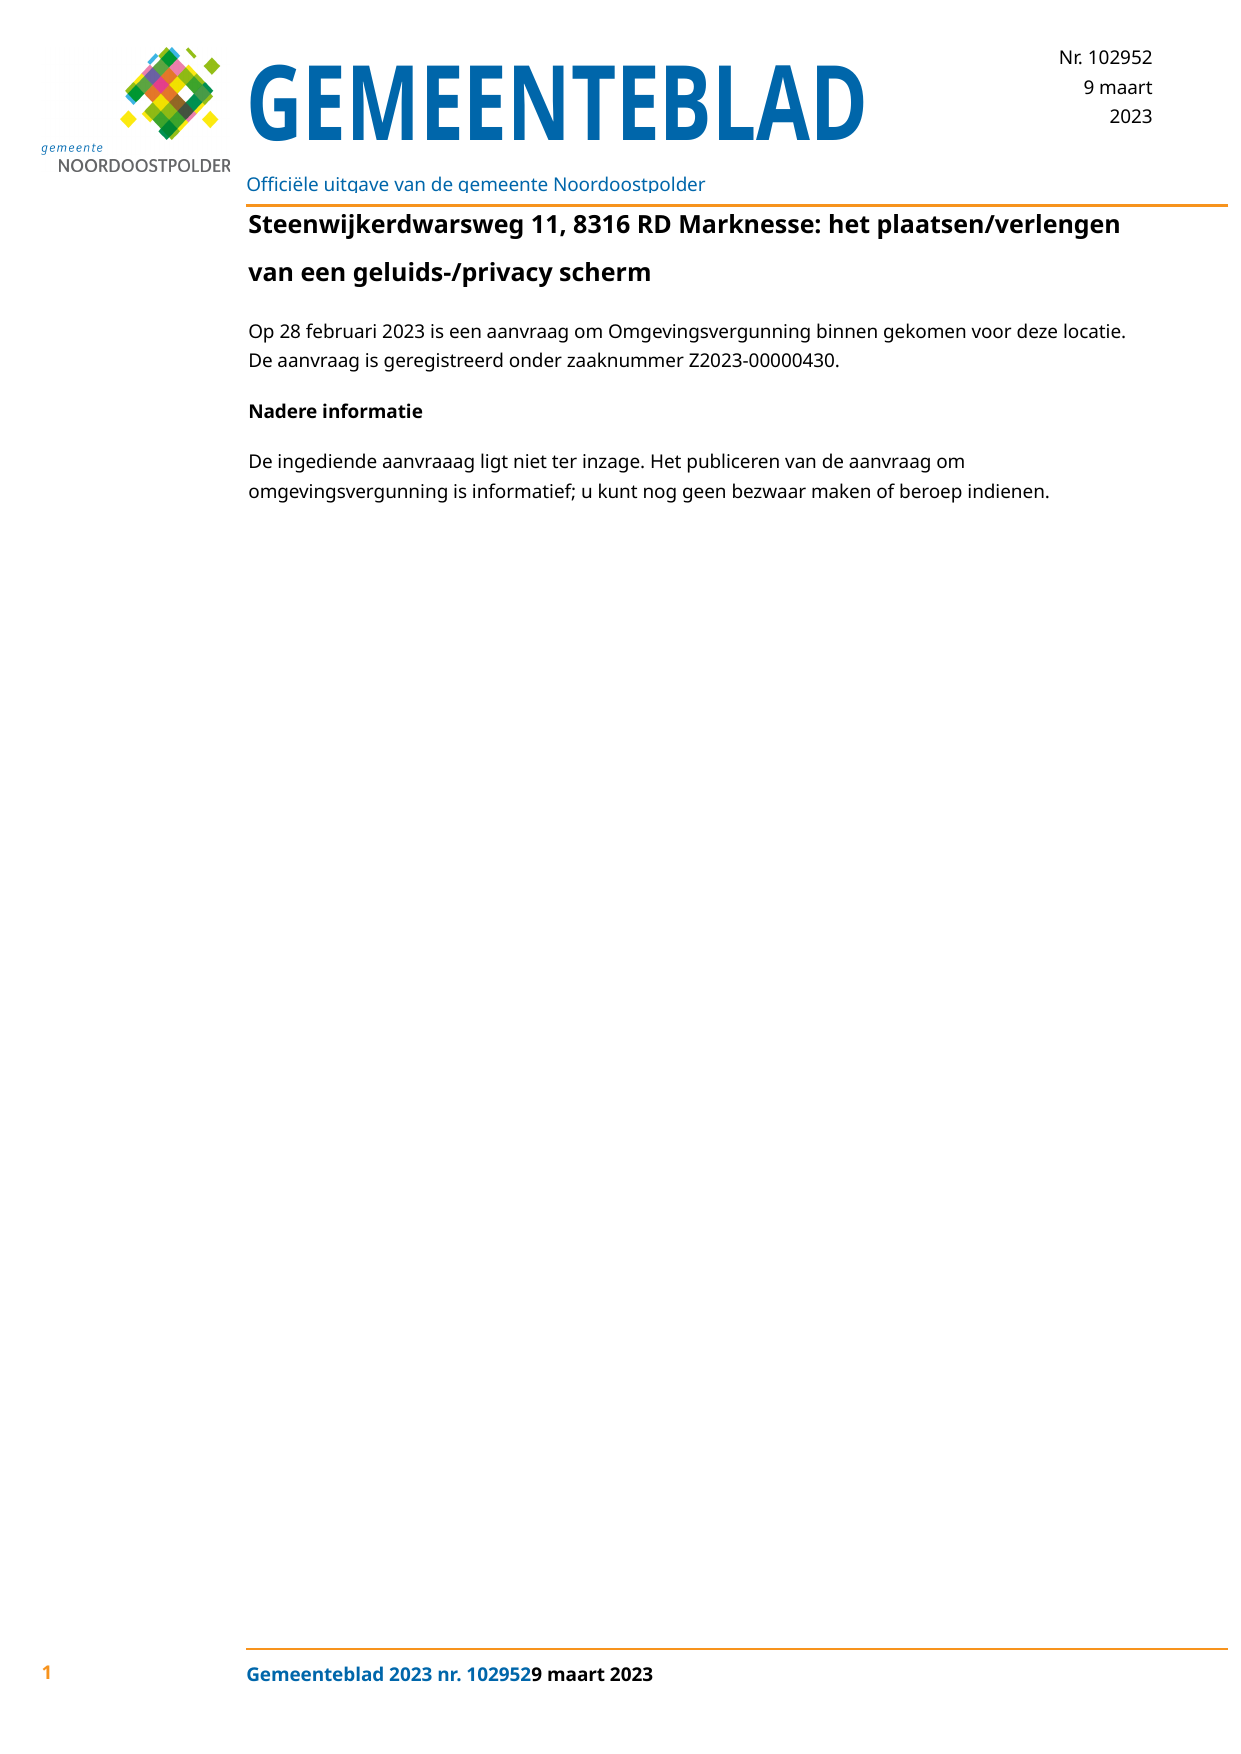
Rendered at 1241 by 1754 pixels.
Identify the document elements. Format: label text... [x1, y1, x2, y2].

text Nadere informatie [248, 398, 1152, 424]
picture [41, 47, 231, 172]
text Steenwijkerdwarsweg 11, 8316 RD Marknesse: het plaatsen/verlengen van een geluids-/privacy scherm [248, 207, 1152, 288]
text De ingediende aanvraaag ligt niet ter inzage. Het publiceren van de aanvraag om omgevingsvergunning is informatief; u kunt nog geen bezwaar maken of beroep indienen. [248, 448, 1152, 504]
text Op 28 februari 2023 is een aanvraag om Omgevingsvergunning binnen gekomen voor deze locatie. De aanvraag is geregistreerd onder zaaknummer Z2023-00000430. [248, 318, 1152, 373]
